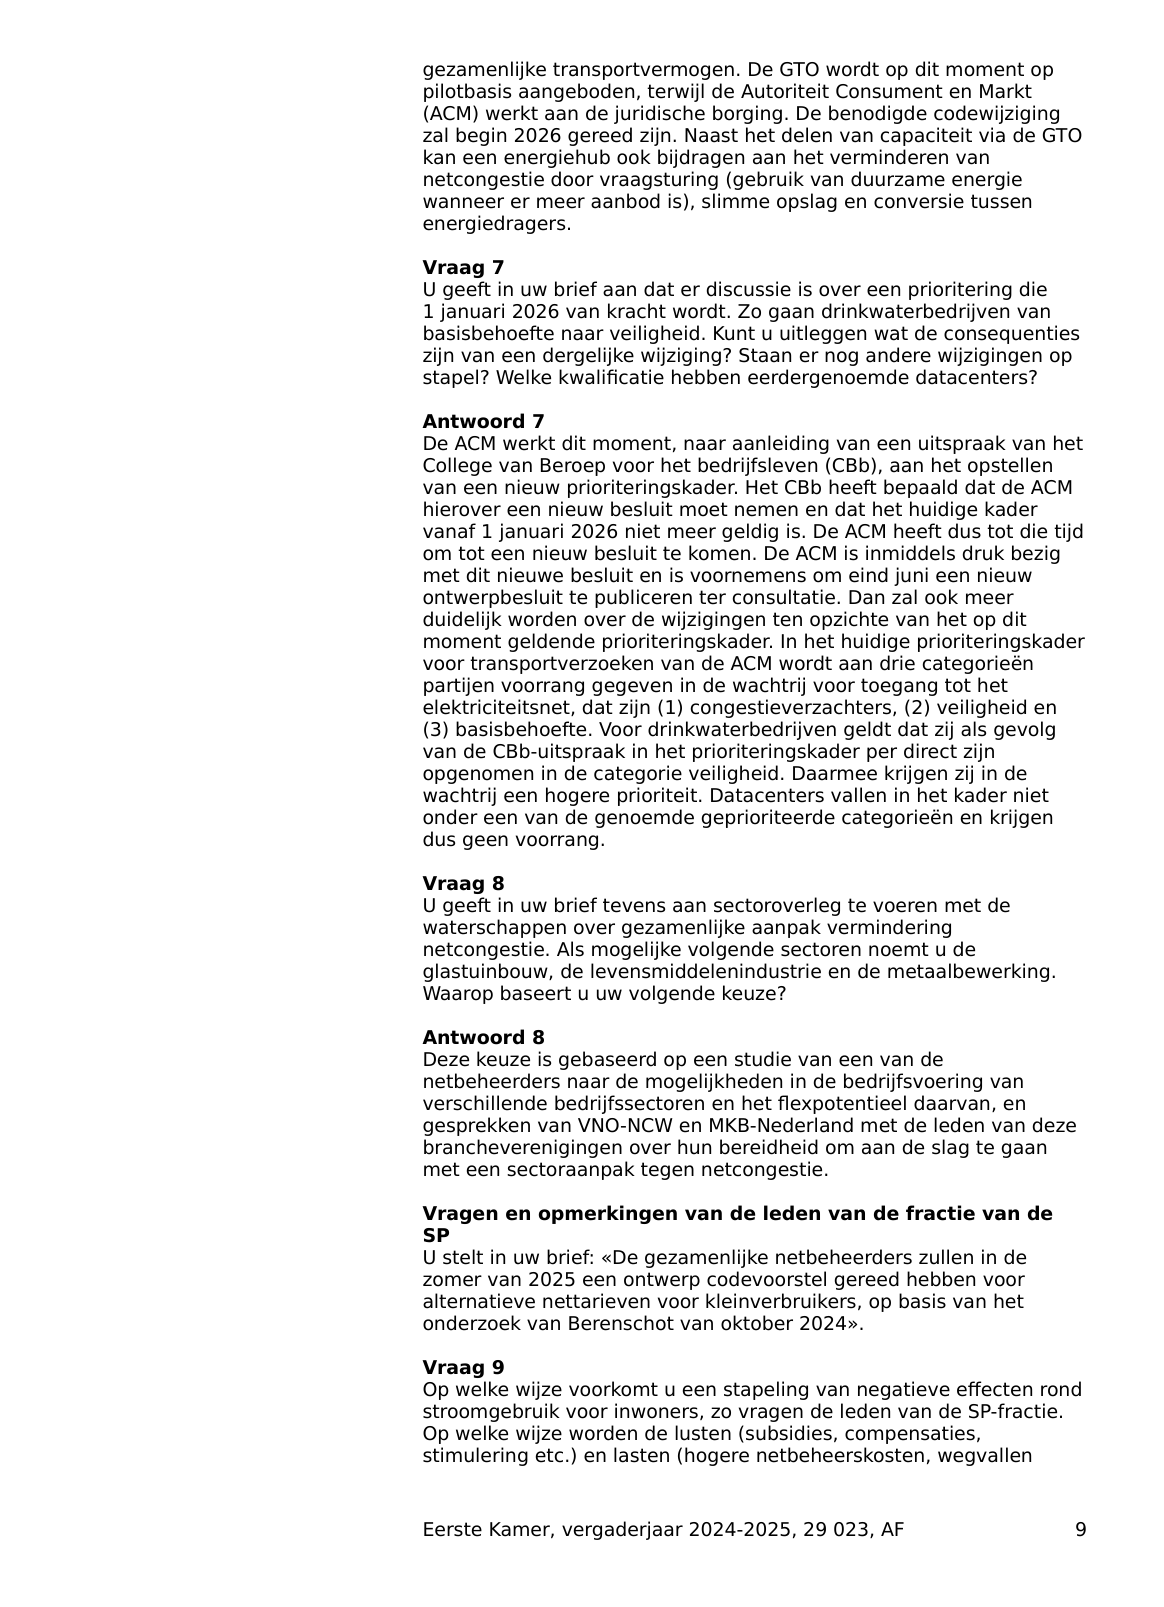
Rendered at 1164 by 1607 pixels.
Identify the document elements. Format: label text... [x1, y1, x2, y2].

text Vraag 8 [422, 873, 1087, 895]
text Op welke wijze voorkomt u een stapeling van negatieve effecten rond stroomgebruik voor inwoners, zo vragen de leden van de SP-fractie. Op welke wijze worden de lusten (subsidies, compensaties, stimulering etc.) en lasten (hogere netbeheerskosten, wegvallen [422, 1379, 1087, 1467]
text Antwoord 7 [422, 411, 1087, 433]
text U geeft in uw brief tevens aan sectoroverleg te voeren met de waterschappen over gezamenlijke aanpak vermindering netcongestie. Als mogelijke volgende sectoren noemt u de glastuinbouw, de levensmiddelenindustrie en de metaalbewerking. Waarop baseert u uw volgende keuze? [422, 895, 1087, 1005]
text U stelt in uw brief: «De gezamenlijke netbeheerders zullen in de zomer van 2025 een ontwerp codevoorstel gereed hebben voor alternatieve nettarieven voor kleinverbruikers, op basis van het onderzoek van Berenschot van oktober 2024». [422, 1247, 1087, 1335]
text Vragen en opmerkingen van de leden van de fractie van de SP [422, 1203, 1087, 1247]
text De ACM werkt dit moment, naar aanleiding van een uitspraak van het College van Beroep voor het bedrijfsleven (CBb), aan het opstellen van een nieuw prioriteringskader. Het CBb heeft bepaald dat de ACM hierover een nieuw besluit moet nemen en dat het huidige kader vanaf 1 januari 2026 niet meer geldig is. De ACM heeft dus tot die tijd om tot een nieuw besluit te komen. De ACM is inmiddels druk bezig met dit nieuwe besluit en is voornemens om eind juni een nieuw ontwerpbesluit te publiceren ter consultatie. Dan zal ook meer duidelijk worden over de wijzigingen ten opzichte van het op dit moment geldende prioriteringskader. In het huidige prioriteringskader voor transportverzoeken van de ACM wordt aan drie categorieën partijen voorrang gegeven in de wachtrij voor toegang tot het elektriciteitsnet, dat zijn (1) congestieverzachters, (2) veiligheid en (3) basisbehoefte. Voor drinkwaterbedrijven geldt dat zij als gevolg van de CBb-uitspraak in het prioriteringskader per direct zijn opgenomen in de categorie veiligheid. Daarmee krijgen zij in de wachtrij een hogere prioriteit. Datacenters vallen in het kader niet onder een van de genoemde geprioriteerde categorieën en krijgen dus geen voorrang. [422, 433, 1087, 851]
text gezamenlijke transportvermogen. De GTO wordt op dit moment op pilotbasis aangeboden, terwijl de Autoriteit Consument en Markt (ACM) werkt aan de juridische borging. De benodigde codewijziging zal begin 2026 gereed zijn. Naast het delen van capaciteit via de GTO kan een energiehub ook bijdragen aan het verminderen van netcongestie door vraagsturing (gebruik van duurzame energie wanneer er meer aanbod is), slimme opslag en conversie tussen energiedragers. [422, 59, 1087, 235]
text Deze keuze is gebaseerd op een studie van een van de netbeheerders naar de mogelijkheden in de bedrijfsvoering van verschillende bedrijfssectoren en het flexpotentieel daarvan, en gesprekken van VNO-NCW en MKB-Nederland met de leden van deze brancheverenigingen over hun bereidheid om aan de slag te gaan met een sectoraanpak tegen netcongestie. [422, 1049, 1087, 1181]
text Vraag 7 [422, 257, 1087, 279]
text Vraag 9 [422, 1357, 1087, 1379]
text U geeft in uw brief aan dat er discussie is over een prioritering die 1 januari 2026 van kracht wordt. Zo gaan drinkwaterbedrijven van basisbehoefte naar veiligheid. Kunt u uitleggen wat de consequenties zijn van een dergelijke wijziging? Staan er nog andere wijzigingen op stapel? Welke kwalificatie hebben eerdergenoemde datacenters? [422, 279, 1087, 389]
text Antwoord 8 [422, 1027, 1087, 1049]
